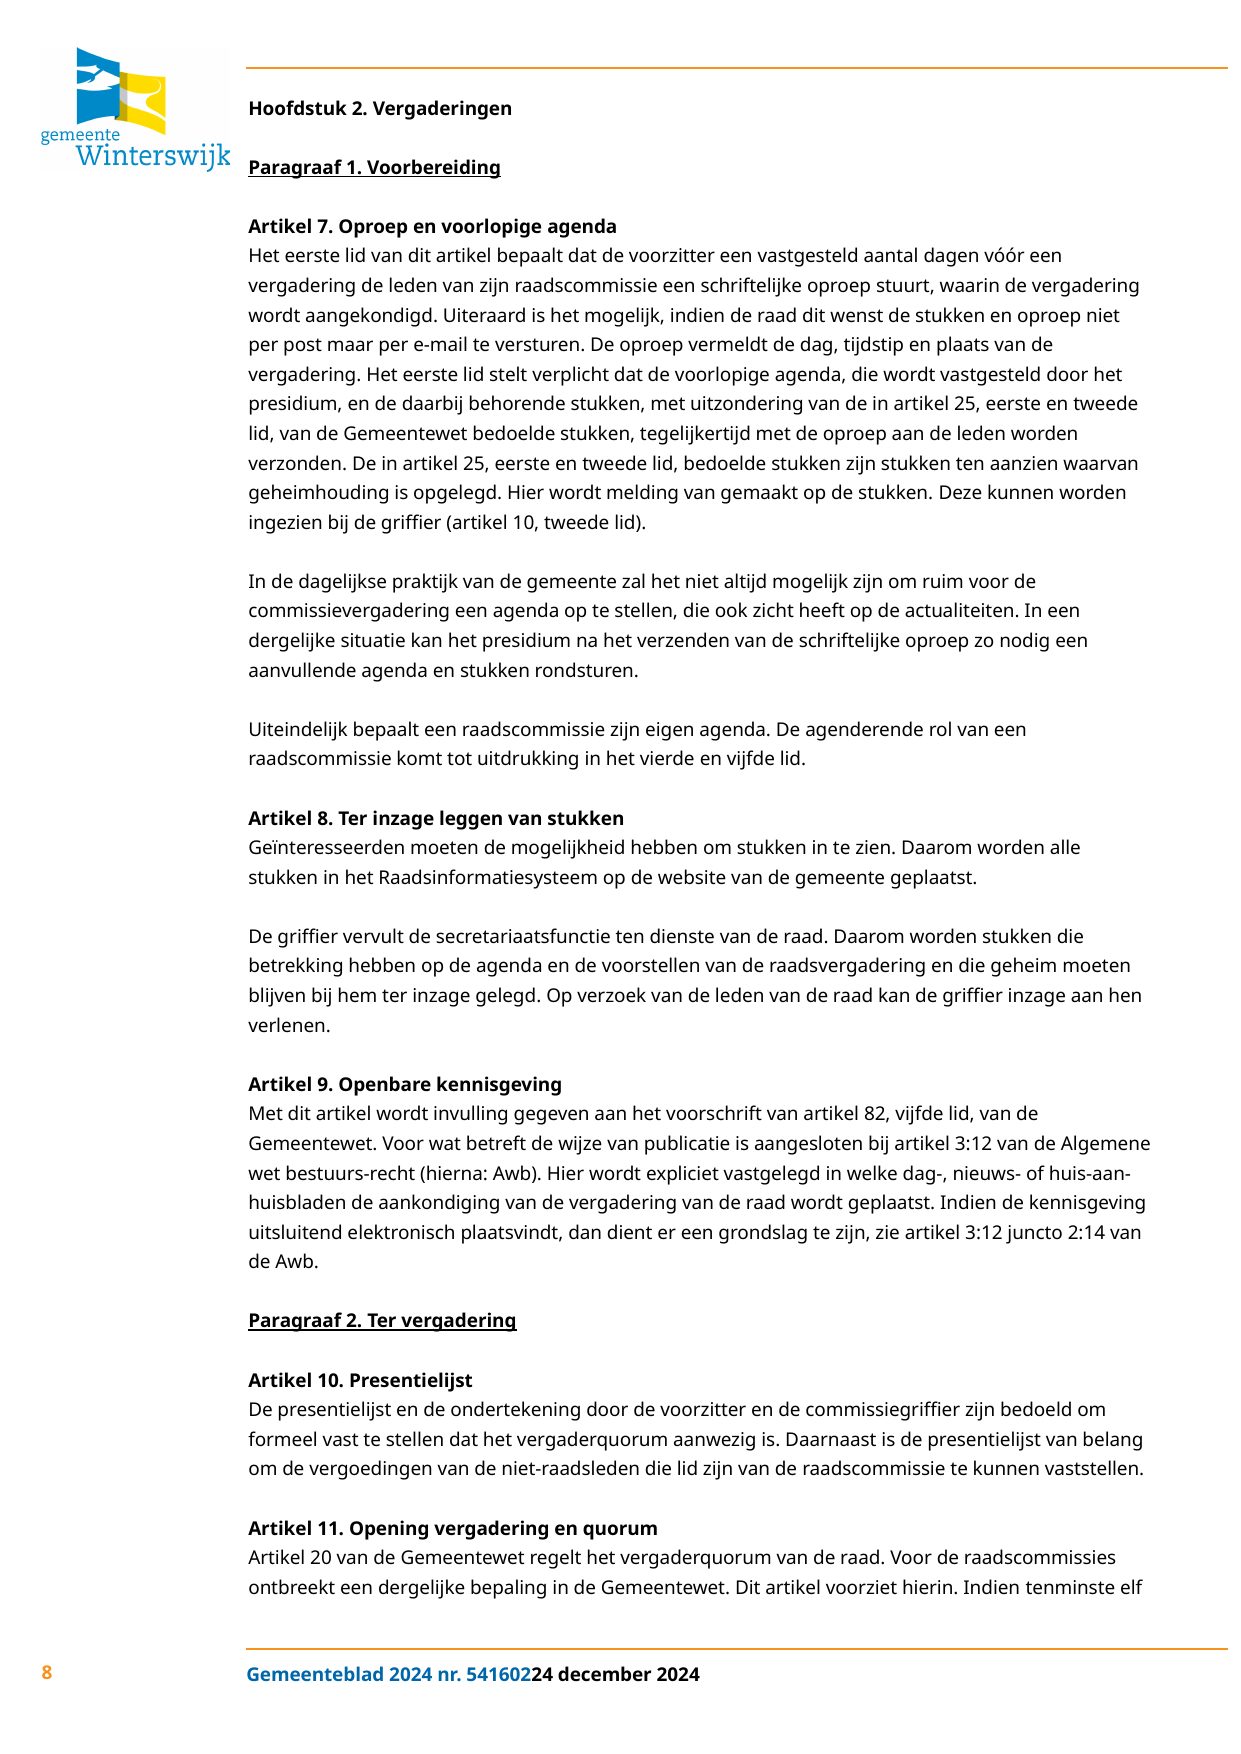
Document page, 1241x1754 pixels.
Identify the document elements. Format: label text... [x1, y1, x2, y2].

text De griffier vervult de secretariaatsfunctie ten dienste van de raad. Daarom worden stukken die betrekking hebben op de agenda en de voorstellen van de raadsvergadering en die geheim moeten blijven bij hem ter inzage gelegd. Op verzoek van de leden van de raad kan de griffier inzage aan hen verlenen. [248, 923, 1152, 1038]
text Het eerste lid van dit artikel bepaalt dat de voorzitter een vastgesteld aantal dagen vóór een vergadering de leden van zijn raadscommissie een schriftelijke oproep stuurt, waarin de vergadering wordt aangekondigd. Uiteraard is het mogelijk, indien de raad dit wenst de stukken en oproep niet per post maar per e-mail te versturen. De oproep vermeldt de dag, tijdstip en plaats van de vergadering. Het eerste lid stelt verplicht dat de voorlopige agenda, die wordt vastgesteld door het presidium, en de daarbij behorende stukken, met uitzondering van de in artikel 25, eerste en tweede lid, van de Gemeentewet bedoelde stukken, tegelijkertijd met de oproep aan de leden worden verzonden. De in artikel 25, eerste en tweede lid, bedoelde stukken zijn stukken ten aanzien waarvan geheimhouding is opgelegd. Hier wordt melding van gemaakt op de stukken. Deze kunnen worden ingezien bij de griffier (artikel 10, tweede lid). [248, 243, 1152, 535]
picture [225, 153, 231, 162]
text Paragraaf 1. Voorbereiding [248, 154, 1152, 180]
text In de dagelijkse praktijk van de gemeente zal het niet altijd mogelijk zijn om ruim voor de commissievergadering een agenda op te stellen, die ook zicht heeft op de actualiteiten. In een dergelijke situatie kan het presidium na het verzenden van de schriftelijke oproep zo nodig een aanvullende agenda en stukken rondsturen. [248, 568, 1152, 683]
text Geïnteresseerden moeten de mogelijkheid hebben om stukken in te zien. Daarom worden alle stukken in het Raadsinformatiesysteem op de website van de gemeente geplaatst. [248, 834, 1152, 890]
text Met dit artikel wordt invulling gegeven aan het voorschrift van artikel 82, vijfde lid, van de Gemeentewet. Voor wat betreft de wijze van publicatie is aangesloten bij artikel 3:12 van de Algemene wet bestuurs-recht (hierna: Awb). Hier wordt expliciet vastgelegd in welke dag-, nieuws- of huis-aan-huisbladen de aankondiging van de vergadering van de raad wordt geplaatst. Indien de kennisgeving uitsluitend elektronisch plaatsvindt, dan dient er een grondslag te zijn, zie artikel 3:12 juncto 2:14 van de Awb. [248, 1101, 1152, 1274]
text Artikel 20 van de Gemeentewet regelt het vergaderquorum van de raad. Voor de raadscommissies ontbreekt een dergelijke bepaling in de Gemeentewet. Dit artikel voorziet hierin. Indien tenminste elf [248, 1544, 1152, 1600]
picture [41, 47, 231, 172]
text Artikel 9. Openbare kennisgeving [248, 1071, 1152, 1097]
text De presentielijst en de ondertekening door de voorzitter en de commissiegriffier zijn bedoeld om formeel vast te stellen dat het vergaderquorum aanwezig is. Daarnaast is de presentielijst van belang om de vergoedingen van de niet-raadsleden die lid zijn van de raadscommissie te kunnen vaststellen. [248, 1396, 1152, 1481]
text Artikel 7. Oproep en voorlopige agenda [248, 213, 1152, 239]
text Uiteindelijk bepaalt een raadscommissie zijn eigen agenda. De agenderende rol van een raadscommissie komt tot uitdrukking in het vierde en vijfde lid. [248, 716, 1152, 771]
text Paragraaf 2. Ter vergadering [248, 1308, 1152, 1333]
text Artikel 11. Opening vergadering en quorum [248, 1515, 1152, 1541]
text Artikel 8. Ter inzage leggen van stukken [248, 805, 1152, 831]
text Hoofdstuk 2. Vergaderingen [248, 95, 1152, 121]
text Artikel 10. Presentielijst [248, 1367, 1152, 1393]
